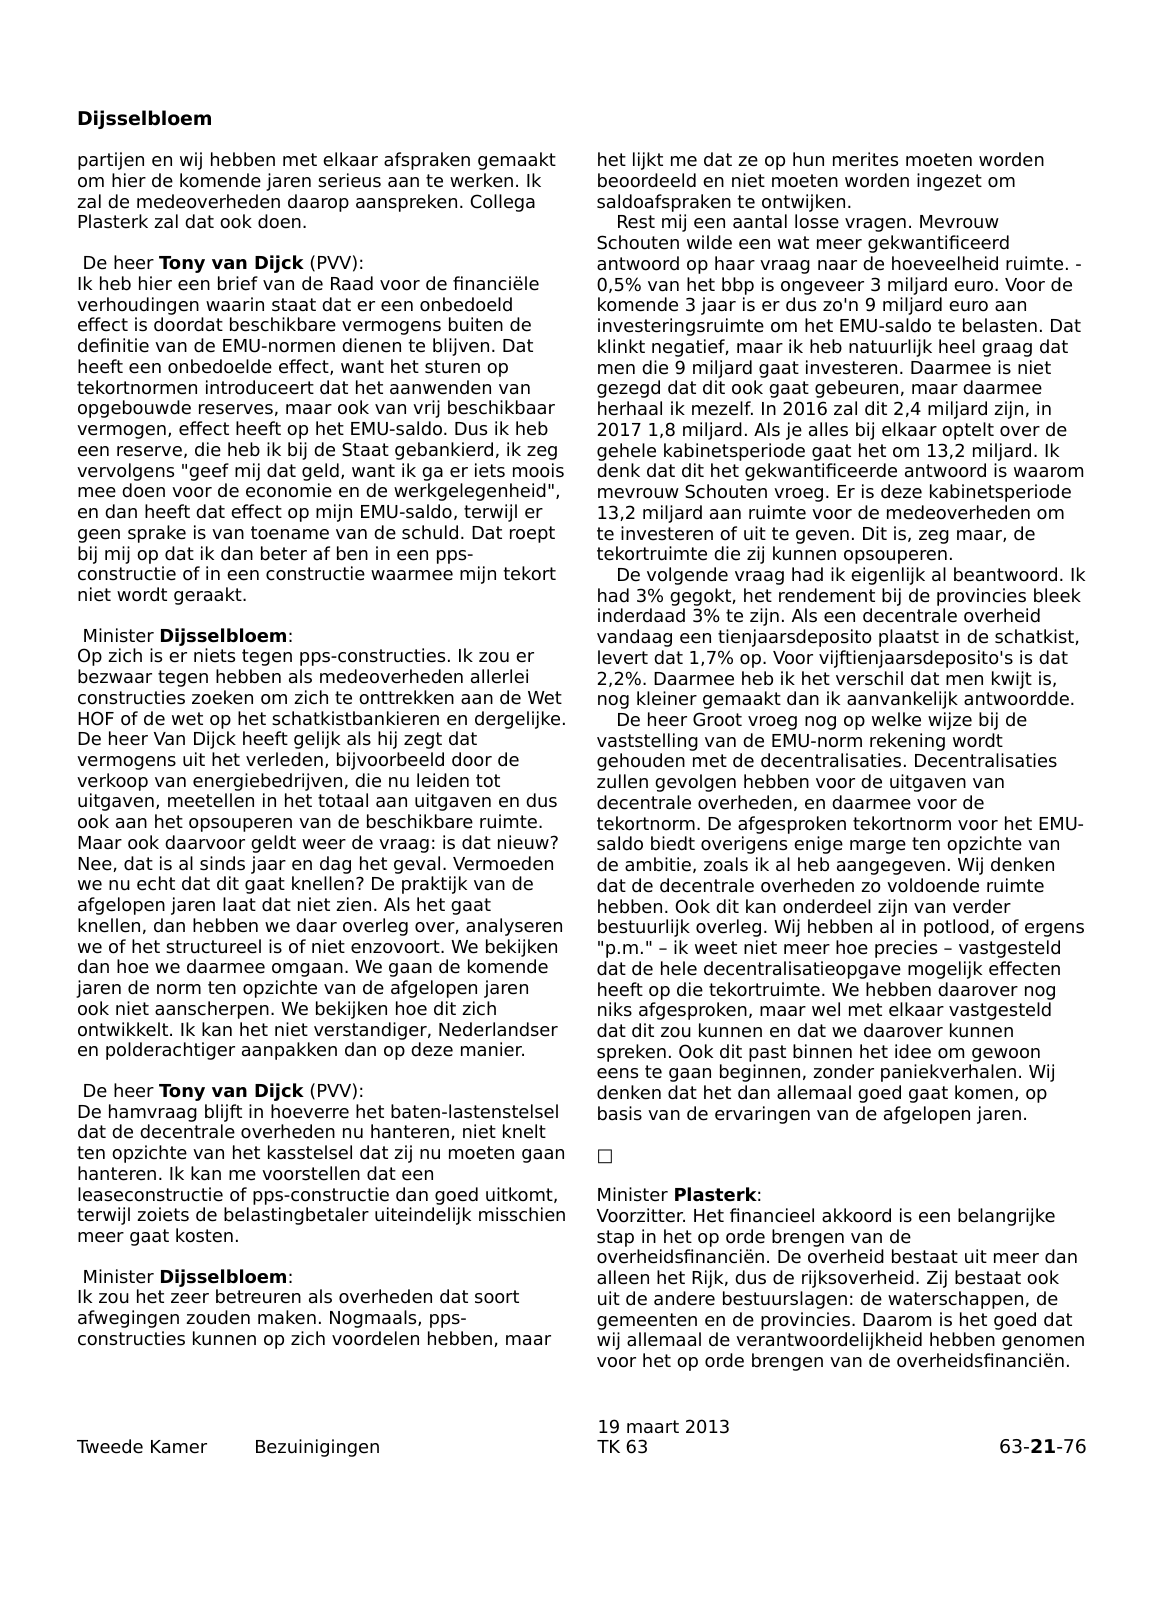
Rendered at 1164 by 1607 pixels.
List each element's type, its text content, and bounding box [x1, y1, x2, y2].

text De hamvraag blijft in hoeverre het baten-lastenstelsel dat de decentrale overheden nu hanteren, niet knelt ten opzichte van het kasstelsel dat zij nu moeten gaan hanteren. Ik kan me voorstellen dat een leaseconstructie of pps-constructie dan goed uitkomt, terwijl zoiets de belastingbetaler uiteindelijk misschien meer gaat kosten. [77, 1102, 567, 1247]
text Ik heb hier een brief van de Raad voor de financiële verhoudingen waarin staat dat er een onbedoeld effect is doordat beschikbare vermogens buiten de definitie van de EMU-normen dienen te blijven. Dat heeft een onbedoelde effect, want het sturen op tekortnormen introduceert dat het aanwenden van opgebouwde reserves, maar ook van vrij beschikbaar vermogen, effect heeft op het EMU-saldo. Dus ik heb een reserve, die heb ik bij de Staat gebankierd, ik zeg vervolgens "geef mij dat geld, want ik ga er iets moois mee doen voor de economie en de werkgelegenheid", en dan heeft dat effect op mijn EMU-saldo, terwijl er geen sprake is van toename van de schuld. Dat roept bij mij op dat ik dan beter af ben in een pps-constructie of in een constructie waarmee mijn tekort niet wordt geraakt. [77, 274, 567, 606]
text Voorzitter. Het financieel akkoord is een belangrijke stap in het op orde brengen van de overheidsfinanciën. De overheid bestaat uit meer dan alleen het Rijk, dus de rijksoverheid. Zij bestaat ook uit de andere bestuurslagen: de waterschappen, de gemeenten en de provincies. Daarom is het goed dat wij allemaal de verantwoordelijkheid hebben genomen voor het op orde brengen van de overheidsfinanciën. [596, 1206, 1087, 1372]
text Ik zou het zeer betreuren als overheden dat soort afwegingen zouden maken. Nogmaals, pps-constructies kunnen op zich voordelen hebben, maar [77, 1287, 567, 1349]
text De volgende vraag had ik eigenlijk al beantwoord. Ik had 3% gegokt, het rendement bij de provincies bleek inderdaad 3% te zijn. Als een decentrale overheid vandaag een tienjaarsdeposito plaatst in de schatkist, levert dat 1,7% op. Voor vijftienjaarsdeposito's is dat 2,2%. Daarmee heb ik het verschil dat men kwijt is, nog kleiner gemaakt dan ik aanvankelijk antwoordde. [596, 565, 1087, 710]
text Rest mij een aantal losse vragen. Mevrouw Schouten wilde een wat meer gekwantificeerd antwoord op haar vraag naar de hoeveelheid ruimte. -0,5% van het bbp is ongeveer 3 miljard euro. Voor de komende 3 jaar is er dus zo'n 9 miljard euro aan investeringsruimte om het EMU-saldo te belasten. Dat klinkt negatief, maar ik heb natuurlijk heel graag dat men die 9 miljard gaat investeren. Daarmee is niet gezegd dat dit ook gaat gebeuren, maar daarmee herhaal ik mezelf. In 2016 zal dit 2,4 miljard zijn, in 2017 1,8 miljard. Als je alles bij elkaar optelt over de gehele kabinetsperiode gaat het om 13,2 miljard. Ik denk dat dit het gekwantificeerde antwoord is waarom mevrouw Schouten vroeg. Er is deze kabinetsperiode 13,2 miljard aan ruimte voor de medeoverheden om te investeren of uit te geven. Dit is, zeg maar, de tekortruimte die zij kunnen opsouperen. [596, 212, 1087, 565]
text De heer Groot vroeg nog op welke wijze bij de vaststelling van de EMU-norm rekening wordt gehouden met de decentralisaties. Decentralisaties zullen gevolgen hebben voor de uitgaven van decentrale overheden, en daarmee voor de tekortnorm. De afgesproken tekortnorm voor het EMU-saldo biedt overigens enige marge ten opzichte van de ambitie, zoals ik al heb aangegeven. Wij denken dat de decentrale overheden zo voldoende ruimte hebben. Ook dit kan onderdeel zijn van verder bestuurlijk overleg. Wij hebben al in potlood, of ergens "p.m." – ik weet niet meer hoe precies – vastgesteld dat de hele decentralisatieopgave mogelijk effecten heeft op die tekortruimte. We hebben daarover nog niks afgesproken, maar wel met elkaar vastgesteld dat dit zou kunnen en dat we daarover kunnen spreken. Ook dit past binnen het idee om gewoon eens te gaan beginnen, zonder paniekverhalen. Wij denken dat het dan allemaal goed gaat komen, op basis van de ervaringen van de afgelopen jaren. [596, 710, 1087, 1124]
text □ [596, 1144, 1087, 1165]
text De heer Tony van Dijck (PVV): [77, 1081, 567, 1102]
text De heer Tony van Dijck (PVV): [77, 253, 567, 274]
text Op zich is er niets tegen pps-constructies. Ik zou er bezwaar tegen hebben als medeoverheden allerlei constructies zoeken om zich te onttrekken aan de Wet HOF of de wet op het schatkistbankieren en dergelijke. De heer Van Dijck heeft gelijk als hij zegt dat vermogens uit het verleden, bijvoorbeeld door de verkoop van energiebedrijven, die nu leiden tot uitgaven, meetellen in het totaal aan uitgaven en dus ook aan het opsouperen van de beschikbare ruimte. Maar ook daarvoor geldt weer de vraag: is dat nieuw? Nee, dat is al sinds jaar en dag het geval. Vermoeden we nu echt dat dit gaat knellen? De praktijk van de afgelopen jaren laat dat niet zien. Als het gaat knellen, dan hebben we daar overleg over, analyseren we of het structureel is of niet enzovoort. We bekijken dan hoe we daarmee omgaan. We gaan de komende jaren de norm ten opzichte van de afgelopen jaren ook niet aanscherpen. We bekijken hoe dit zich ontwikkelt. Ik kan het niet verstandiger, Nederlandser en polderachtiger aanpakken dan op deze manier. [77, 646, 567, 1061]
text het lijkt me dat ze op hun merites moeten worden beoordeeld en niet moeten worden ingezet om saldoafspraken te ontwijken. [596, 150, 1087, 212]
text Minister Plasterk: [596, 1185, 1087, 1206]
text Minister Dijsselbloem: [77, 1267, 567, 1287]
text Minister Dijsselbloem: [77, 626, 567, 646]
text partijen en wij hebben met elkaar afspraken gemaakt om hier de komende jaren serieus aan te werken. Ik zal de medeoverheden daarop aanspreken. Collega Plasterk zal dat ook doen. [77, 150, 567, 233]
